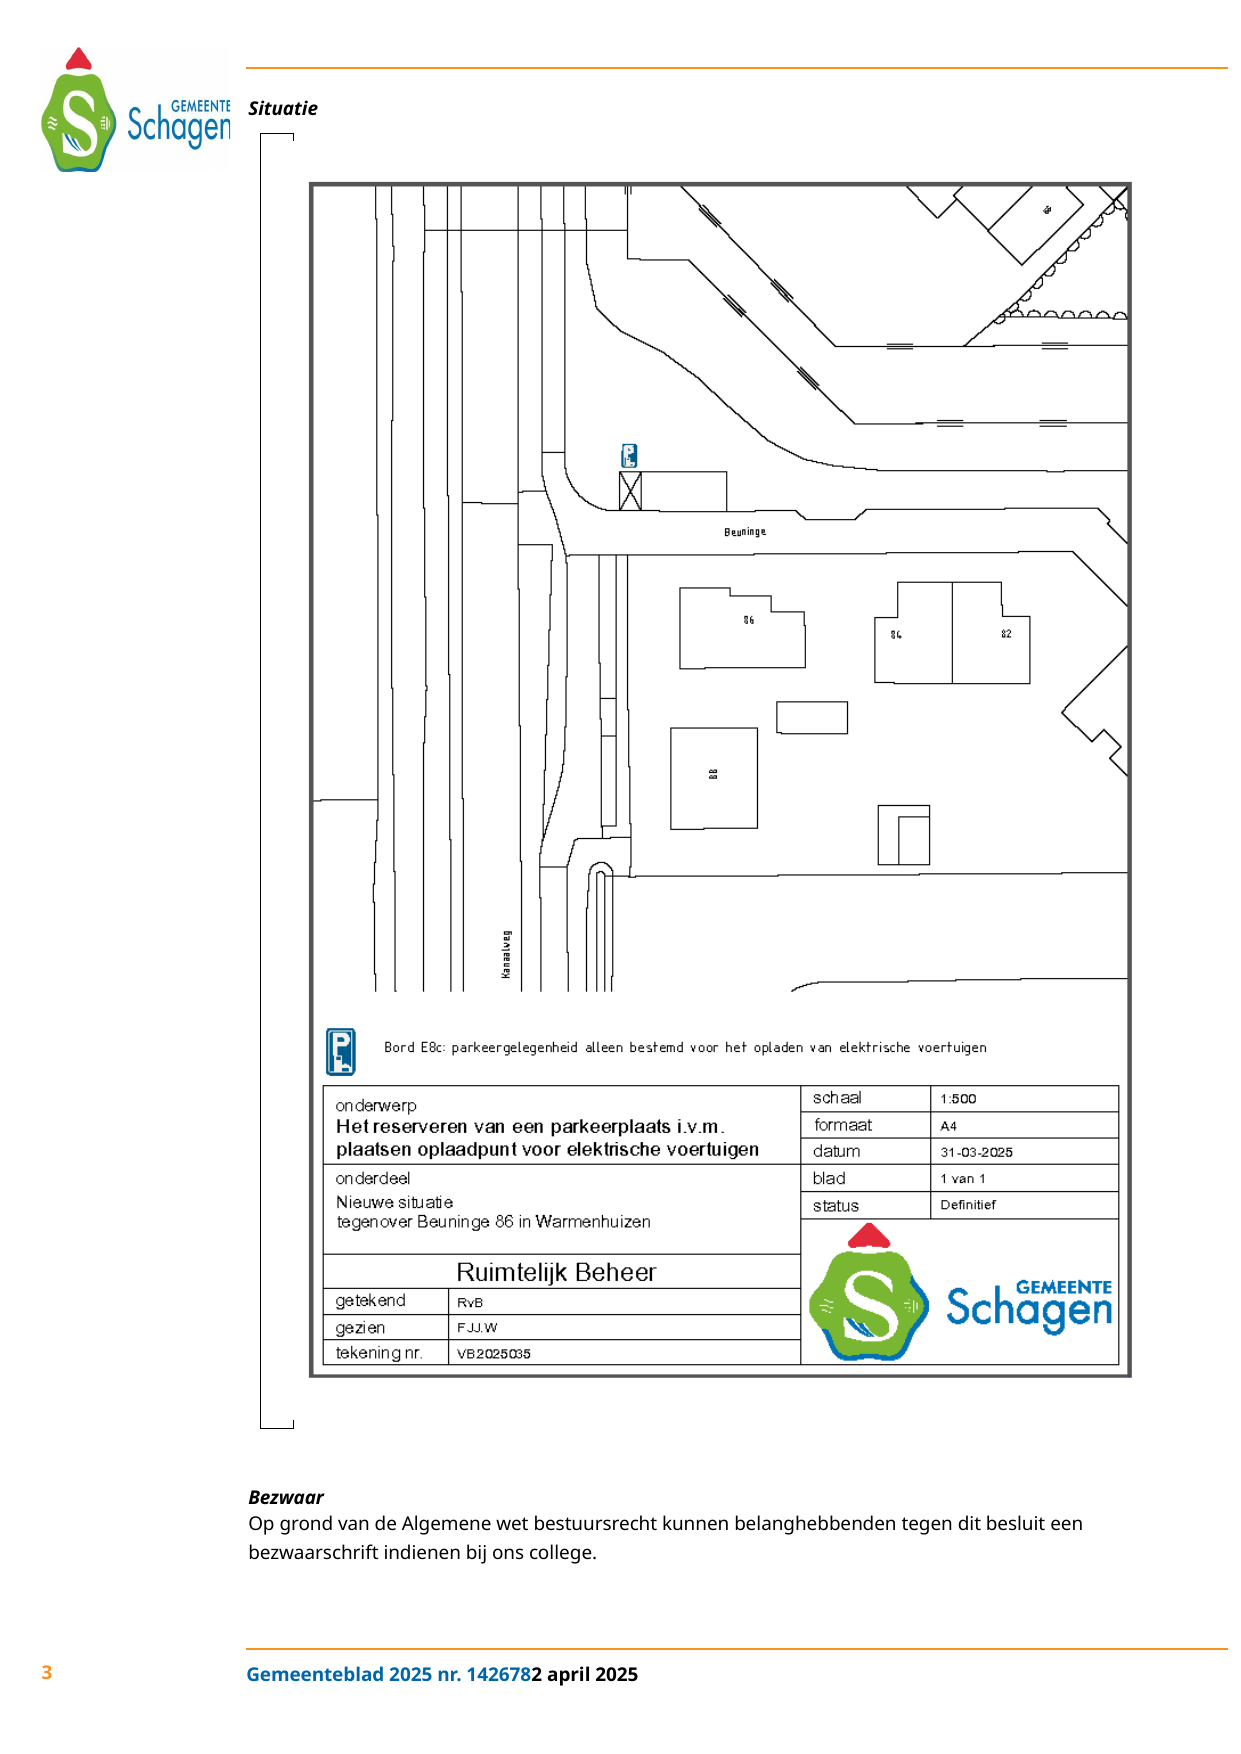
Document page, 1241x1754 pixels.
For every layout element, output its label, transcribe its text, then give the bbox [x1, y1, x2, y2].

picture [41, 47, 231, 172]
text Op grond van de Algemene wet bestuursrecht kunnen belanghebbenden tegen dit besluit een bezwaarschrift indienen bij ons college. [248, 1510, 1152, 1565]
text Situatie [248, 95, 1152, 121]
text Bezwaar [248, 1484, 1152, 1510]
picture [268, 141, 1173, 1420]
